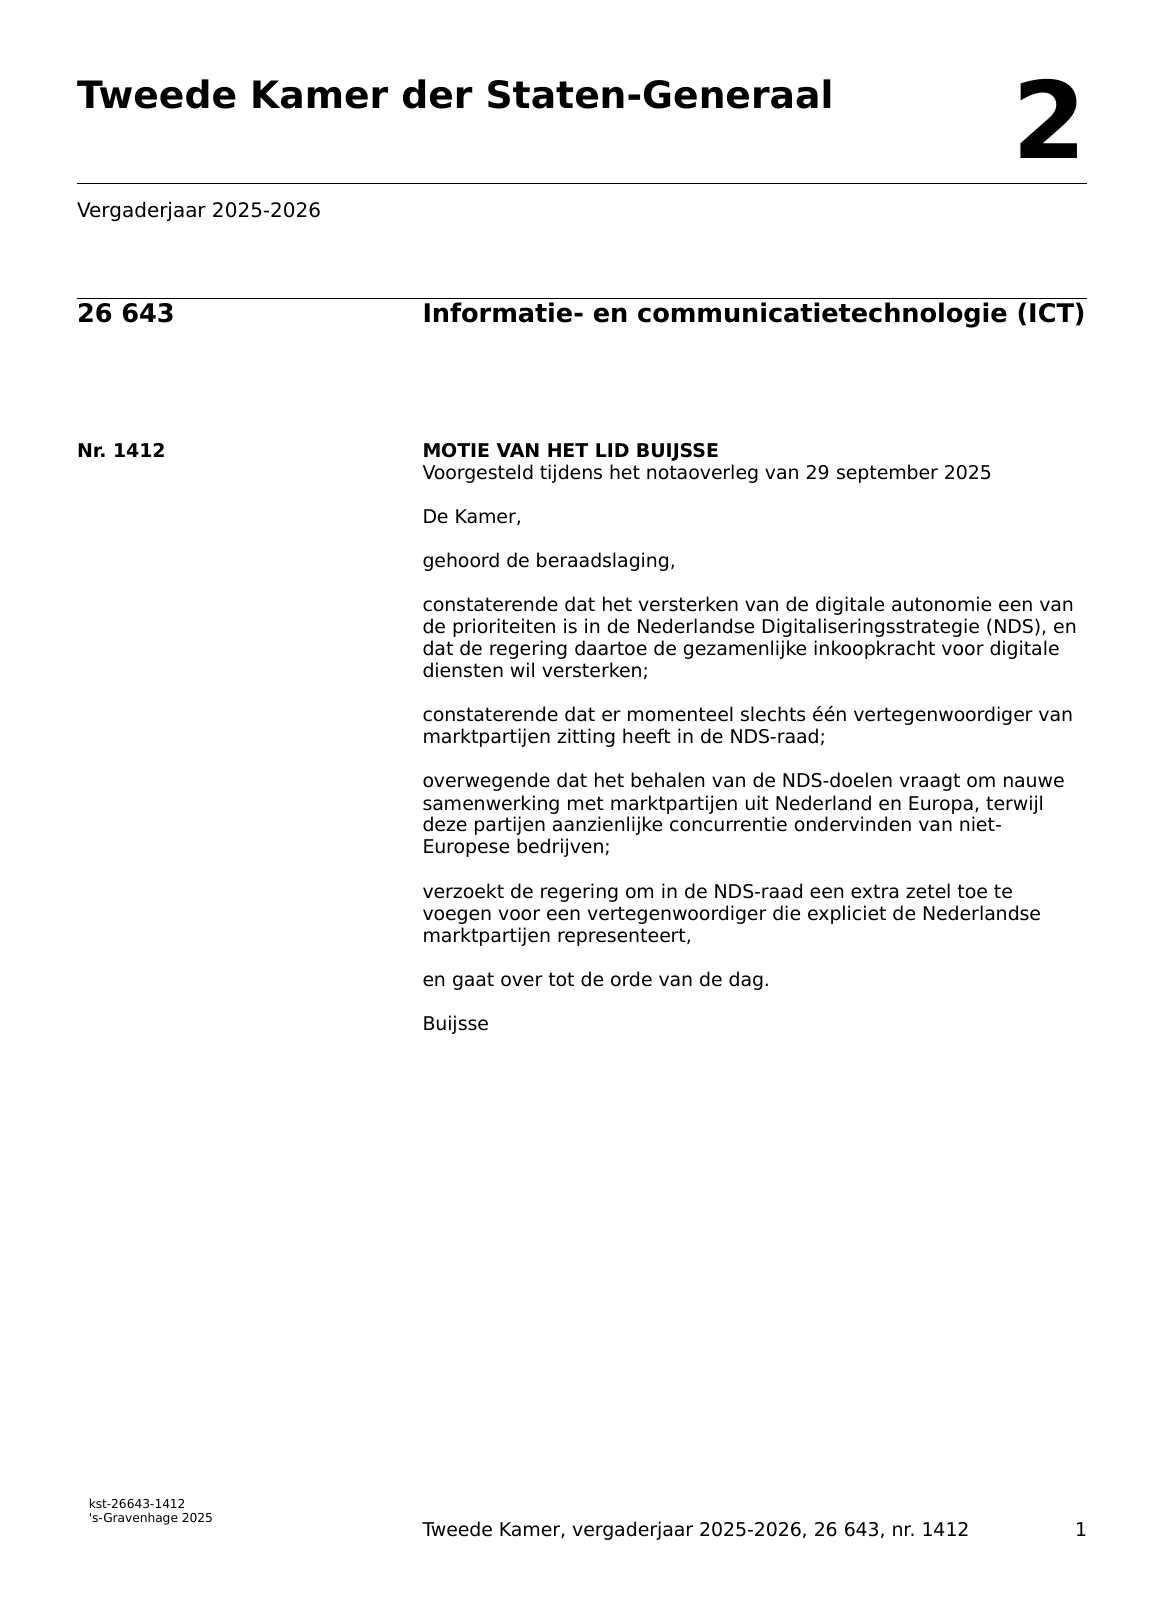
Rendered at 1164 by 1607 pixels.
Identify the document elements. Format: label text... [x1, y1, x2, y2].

text kst-26643-1412 [88, 1497, 323, 1511]
text 's-Gravenhage 2025 [88, 1511, 323, 1525]
subtitle Nr. 1412 MOTIE VAN HET LID BUIJSSE [77, 440, 1087, 462]
text overwegende dat het behalen van de NDS-doelen vraagt om nauwe samenwerking met marktpartijen uit Nederland en Europa, terwijl deze partijen aanzienlijke concurrentie ondervinden van niet-Europese bedrijven; [422, 770, 1087, 858]
text Voorgesteld tijdens het notaoverleg van 29 september 2025 [422, 462, 1087, 484]
text constaterende dat het versterken van de digitale autonomie een van de prioriteiten is in de Nederlandse Digitaliseringsstrategie (NDS), en dat de regering daartoe de gezamenlijke inkoopkracht voor digitale diensten wil versterken; [422, 594, 1087, 682]
text verzoekt de regering om in de NDS-raad een extra zetel toe te voegen voor een vertegenwoordiger die expliciet de Nederlandse marktpartijen representeert, [422, 881, 1087, 946]
text gehoord de beraadslaging, [422, 550, 1087, 572]
table_header 2 [886, 59, 1087, 183]
text De Kamer, [422, 506, 1087, 528]
text Buijsse [422, 1013, 1087, 1035]
text constaterende dat er momenteel slechts één vertegenwoordiger van marktpartijen zitting heeft in de NDS-raad; [422, 704, 1087, 748]
table_cell Vergaderjaar 2025-2026 [77, 184, 1087, 298]
subtitle 26 643 Informatie- en communicatietechnologie (ICT) [77, 299, 1087, 329]
table_header Tweede Kamer der Staten-Generaal [77, 59, 886, 183]
text en gaat over tot de orde van de dag. [422, 969, 1087, 991]
